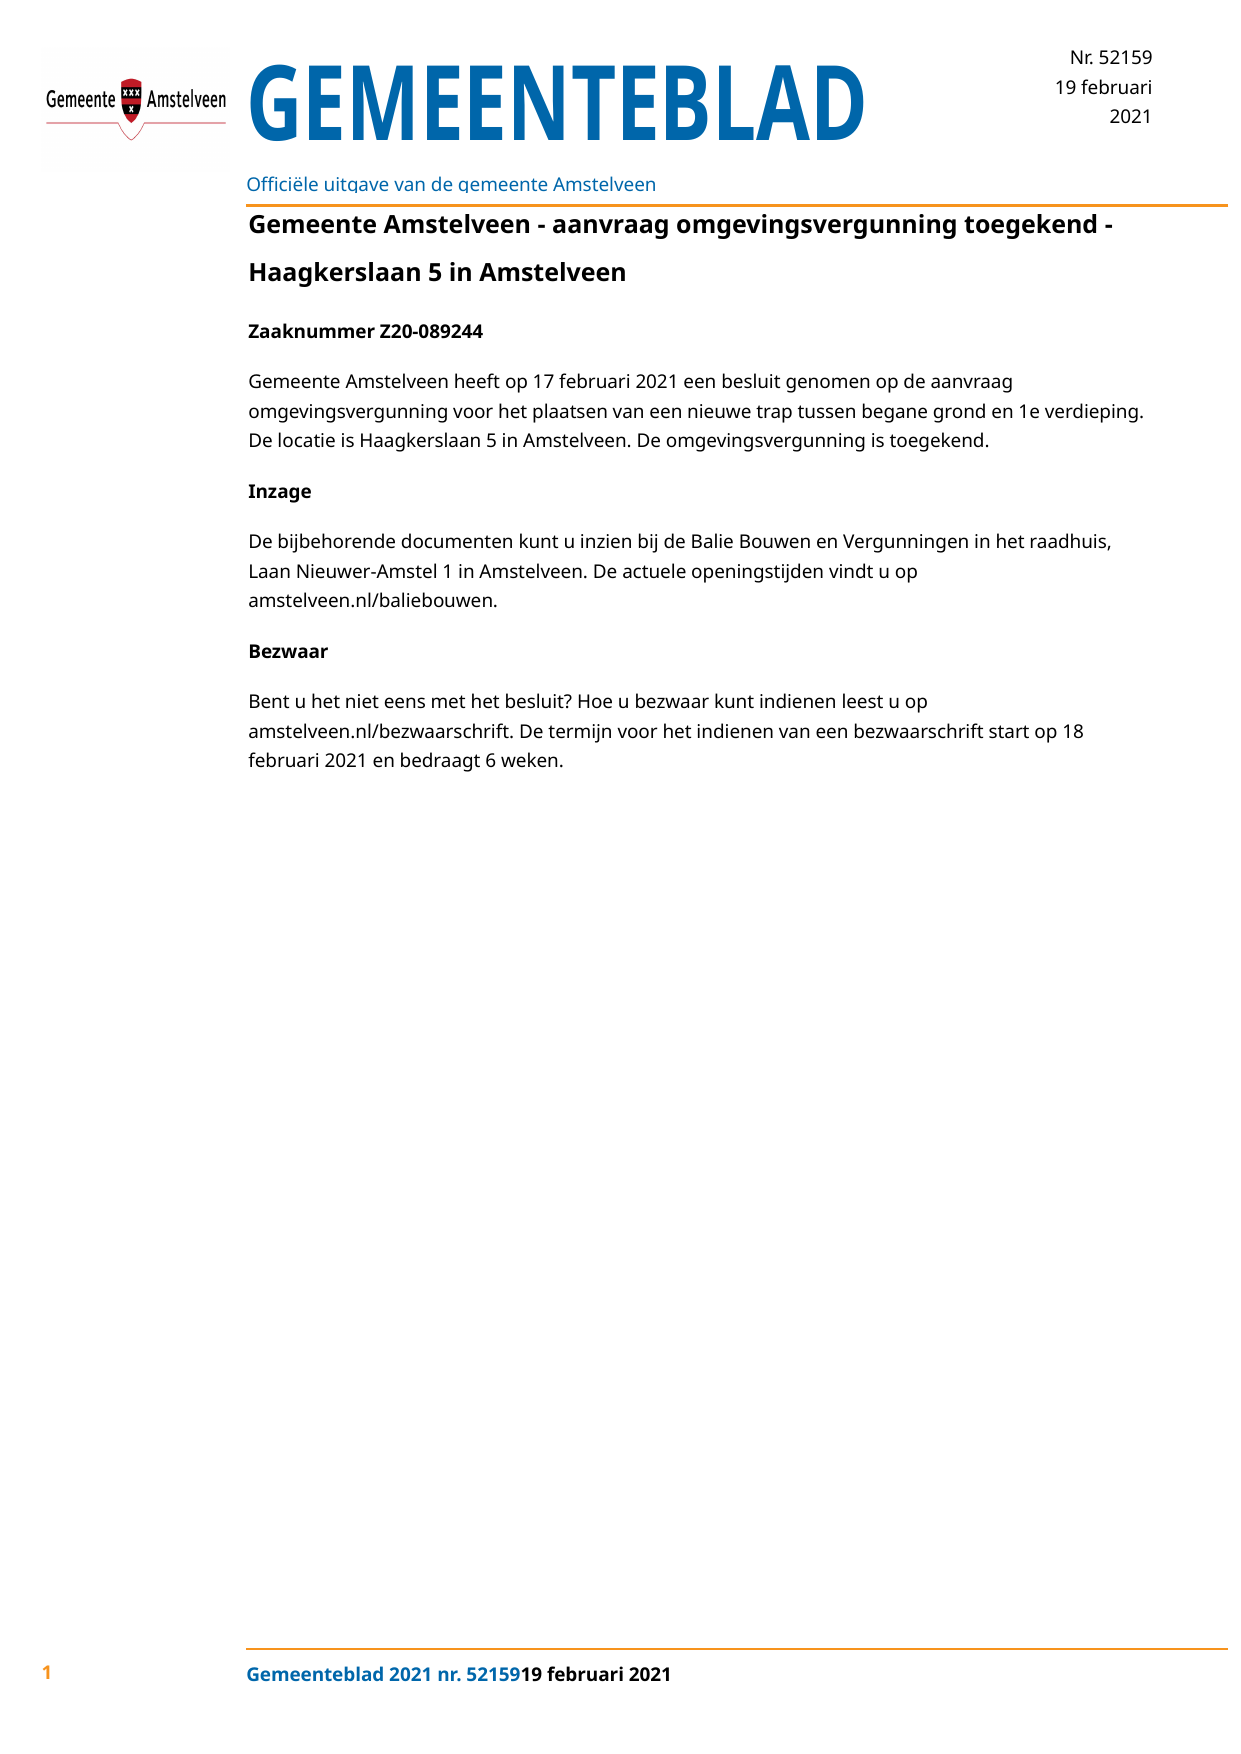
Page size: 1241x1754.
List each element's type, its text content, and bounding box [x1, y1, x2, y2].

picture [41, 47, 231, 172]
text Bent u het niet eens met het besluit? Hoe u bezwaar kunt indienen leest u op amstelveen.nl/bezwaarschrift. De termijn voor het indienen van een bezwaarschrift start op 18 februari 2021 en bedraagt 6 weken. [248, 688, 1152, 773]
text Inzage [248, 478, 1152, 504]
text Bezwaar [248, 638, 1152, 664]
text De bijbehorende documenten kunt u inzien bij de Balie Bouwen en Vergunningen in het raadhuis, Laan Nieuwer-Amstel 1 in Amstelveen. De actuele openingstijden vindt u op amstelveen.nl/baliebouwen. [248, 528, 1152, 613]
text Gemeente Amstelveen - aanvraag omgevingsvergunning toegekend - Haagkerslaan 5 in Amstelveen [248, 207, 1152, 288]
text Zaaknummer Z20-089244 [248, 318, 1152, 344]
text Gemeente Amstelveen heeft op 17 februari 2021 een besluit genomen op de aanvraag omgevingsvergunning voor het plaatsen van een nieuwe trap tussen begane grond en 1e verdieping. De locatie is Haagkerslaan 5 in Amstelveen. De omgevingsvergunning is toegekend. [248, 368, 1152, 453]
